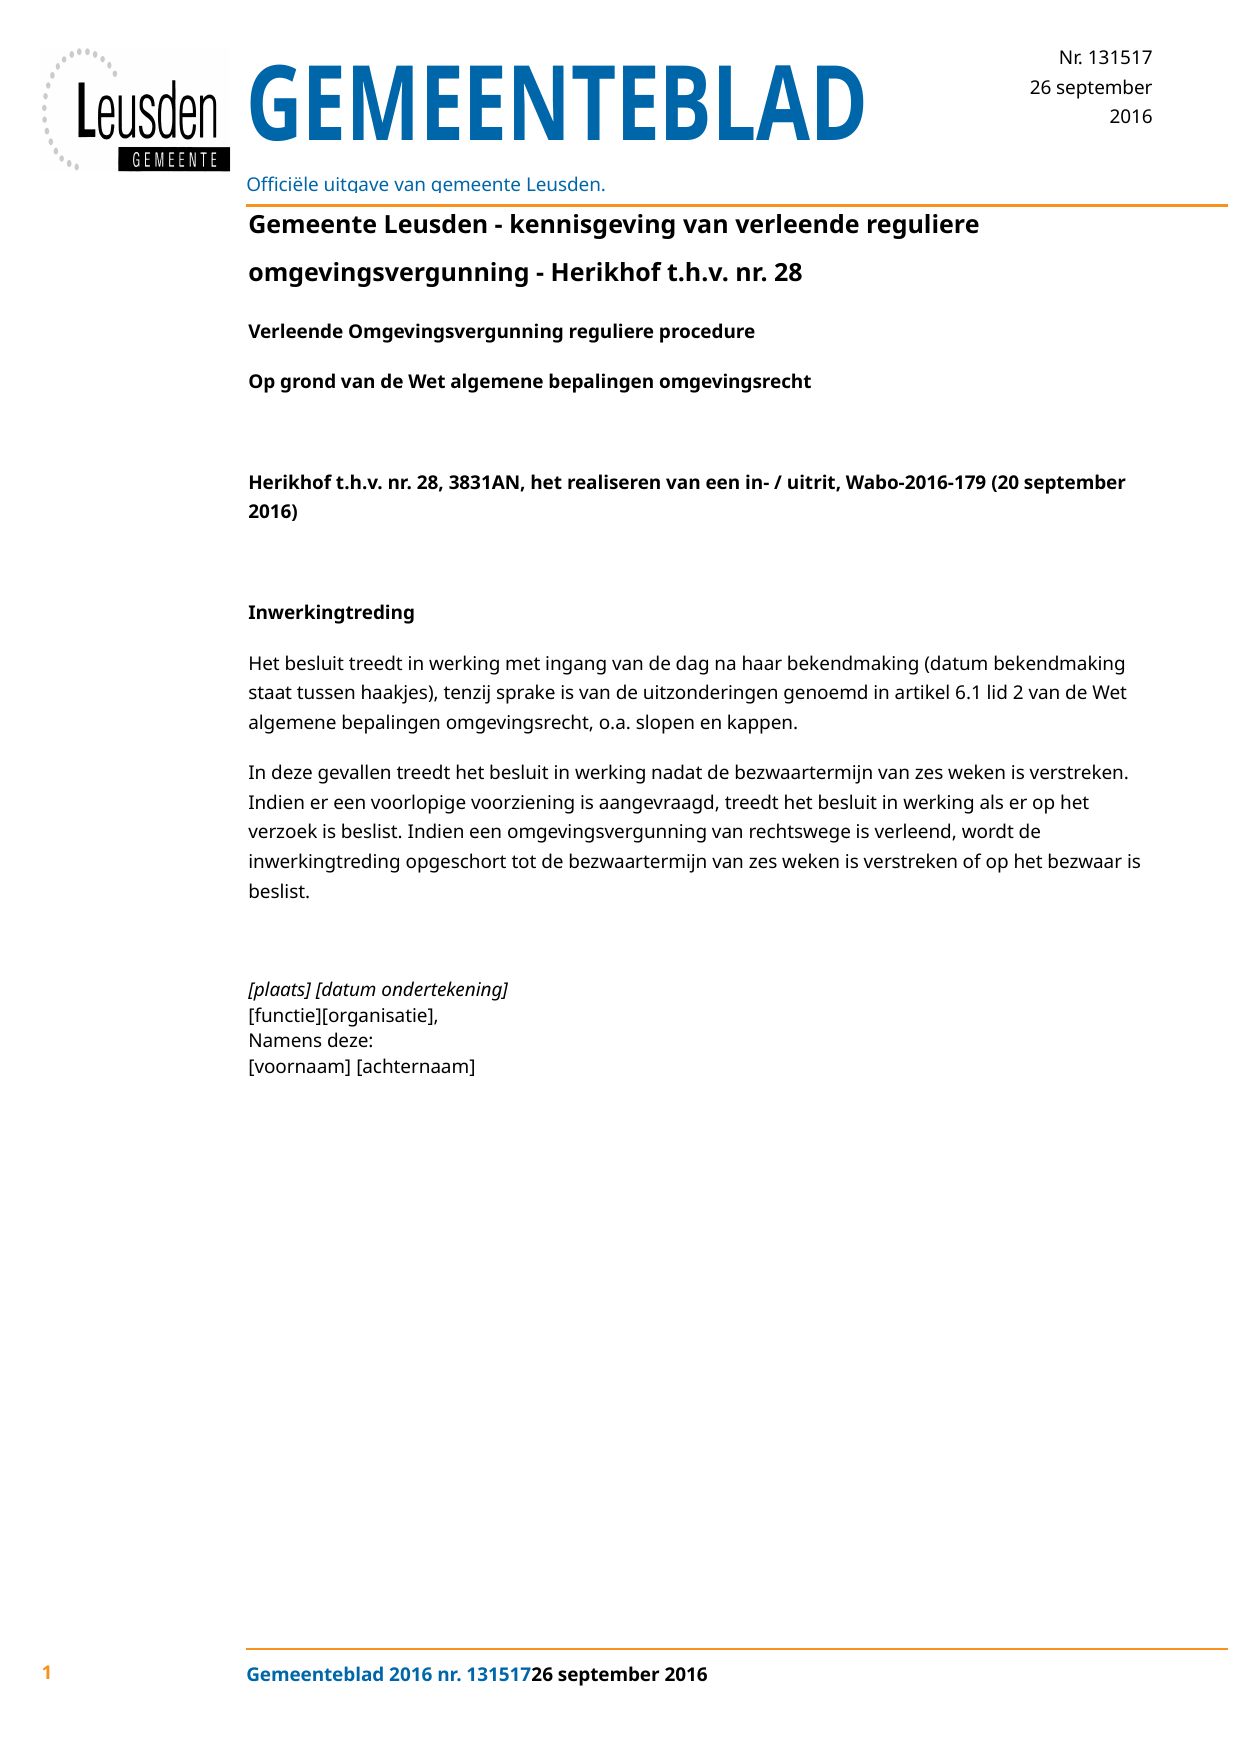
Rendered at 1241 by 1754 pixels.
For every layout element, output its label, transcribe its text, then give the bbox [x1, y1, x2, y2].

text Herikhof t.h.v. nr. 28, 3831AN, het realiseren van een in- / uitrit, Wabo-2016-179 (20 september 2016) [248, 469, 1152, 524]
text [plaats] [datum ondertekening] [248, 976, 1152, 1002]
text Namens deze: [248, 1028, 1152, 1053]
text [voornaam] [achternaam] [248, 1053, 1152, 1079]
text [functie][organisatie], [248, 1002, 1152, 1028]
text Inwerkingtreding [248, 599, 1152, 625]
text In deze gevallen treedt het besluit in werking nadat de bezwaartermijn van zes weken is verstreken. Indien er een voorlopige voorziening is aangevraagd, treedt het besluit in werking als er op het verzoek is beslist. Indien een omgevingsvergunning van rechtswege is verleend, wordt de inwerkingtreding opgeschort tot de bezwaartermijn van zes weken is verstreken of op het bezwaar is beslist. [248, 759, 1152, 904]
picture [41, 47, 231, 172]
text Op grond van de Wet algemene bepalingen omgevingsrecht [248, 368, 1152, 394]
text Het besluit treedt in werking met ingang van de dag na haar bekendmaking (datum bekendmaking staat tussen haakjes), tenzij sprake is van de uitzonderingen genoemd in artikel 6.1 lid 2 van de Wet algemene bepalingen omgevingsrecht, o.a. slopen en kappen. [248, 650, 1152, 735]
text Gemeente Leusden - kennisgeving van verleende reguliere omgevingsvergunning - Herikhof t.h.v. nr. 28 [248, 207, 1152, 288]
text Verleende Omgevingsvergunning reguliere procedure [248, 318, 1152, 344]
